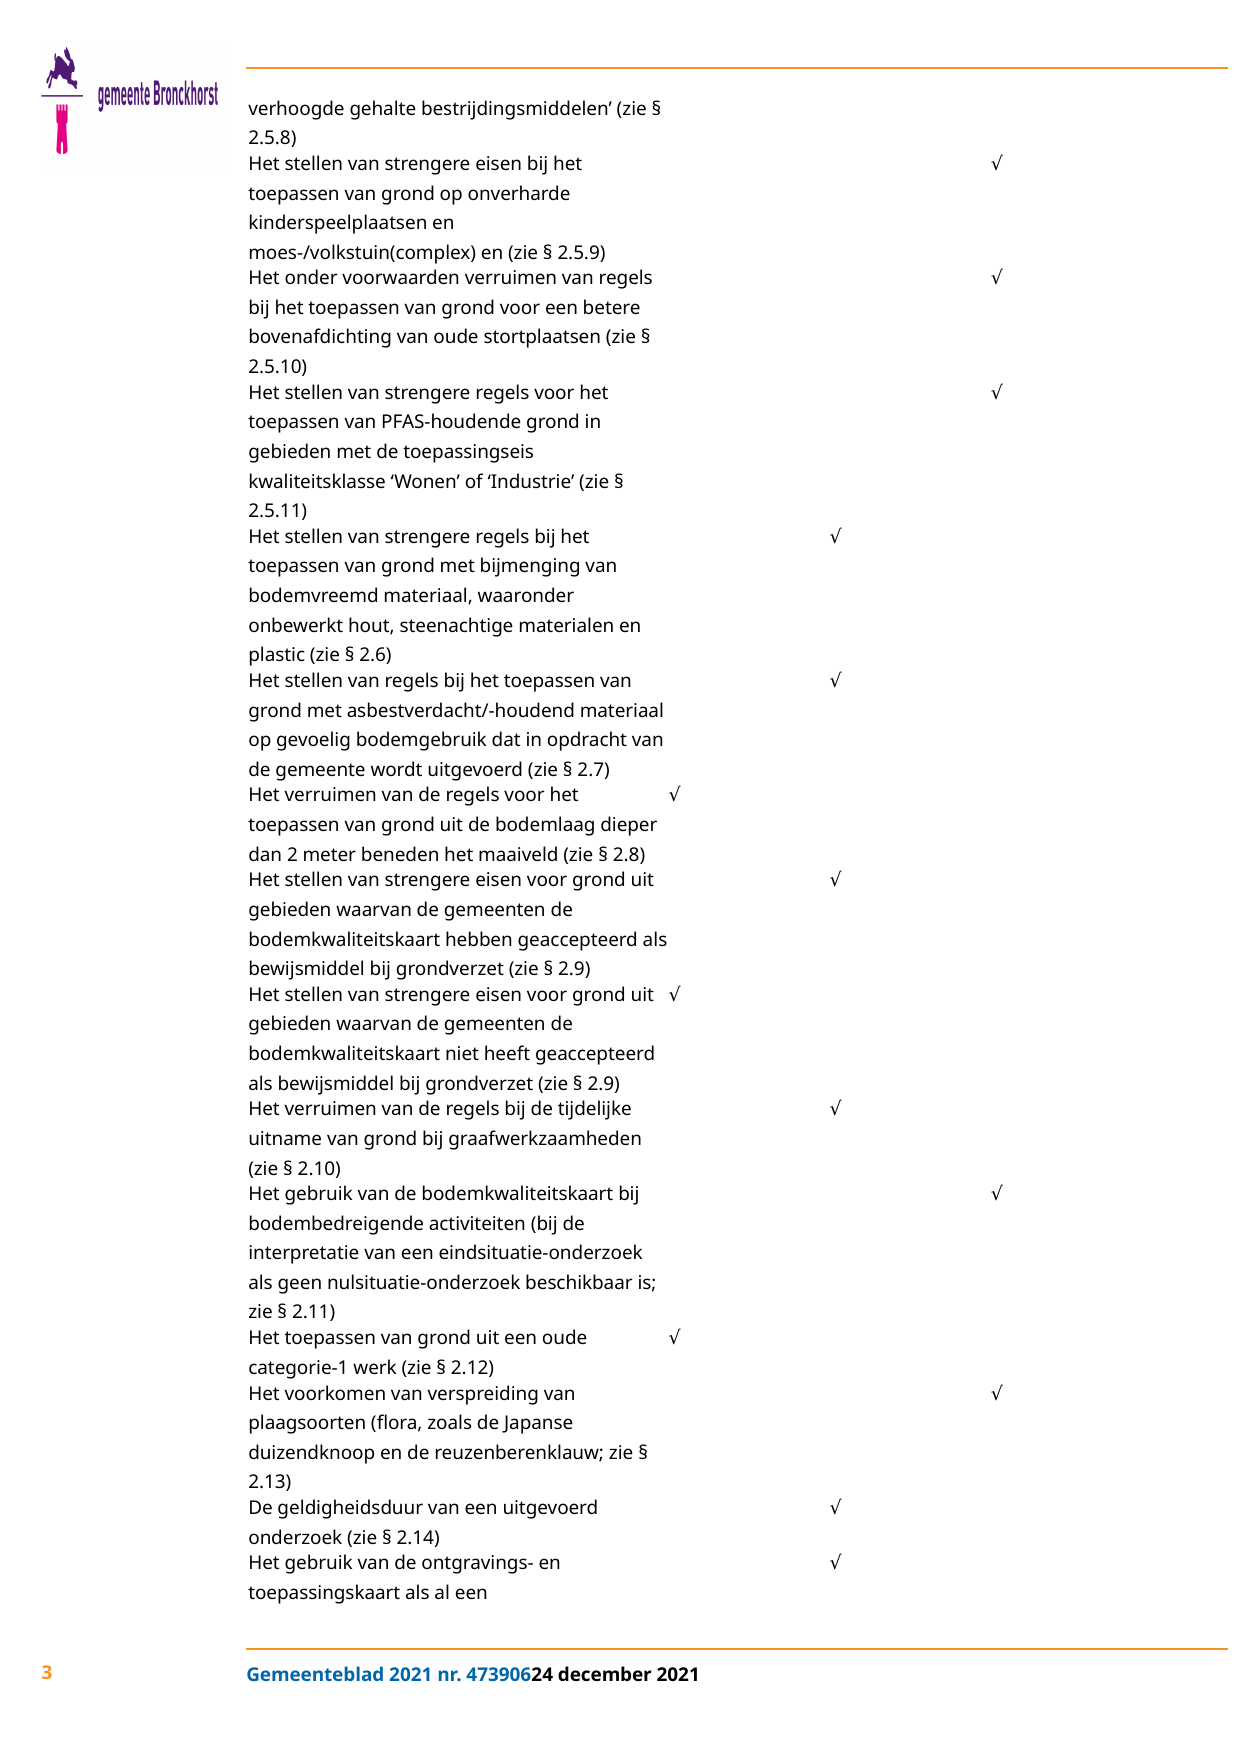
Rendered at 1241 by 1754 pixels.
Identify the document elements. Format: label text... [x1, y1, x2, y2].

table_cell [829, 1180, 991, 1324]
table_cell Het verruimen van de regels bij de tijdelijke uitname van grond bij graafwerkzaamheden (zie § 2.10) [248, 1096, 668, 1180]
table_cell [668, 523, 829, 667]
table_cell Het gebruik van de ontgravings- en toepassingskaart als al een [248, 1550, 668, 1605]
table_cell Het stellen van regels bij het toepassen van grond met asbestverdacht/-houdend materiaal op gevoelig bodemgebruik dat in opdracht van de gemeente wordt uitgevoerd (zie § 2.7) [248, 667, 668, 782]
table_cell [991, 867, 1152, 981]
table_cell [991, 523, 1152, 667]
table_cell [829, 150, 991, 264]
table_cell [668, 1096, 829, 1180]
table_cell √ [829, 667, 991, 782]
table_cell Het stellen van strengere eisen voor grond uit gebieden waarvan de gemeenten de bodemkwaliteitskaart niet heeft geaccepteerd als bewijsmiddel bij grondverzet (zie § 2.9) [248, 981, 668, 1096]
table_cell √ [829, 1096, 991, 1180]
table_cell Het gebruik van de bodemkwaliteitskaart bij bodembedreigende activiteiten (bij de interpretatie van een eindsituatie-onderzoek als geen nulsituatie-onderzoek beschikbaar is; zie § 2.11) [248, 1180, 668, 1324]
table_cell [829, 265, 991, 379]
table_cell √ [991, 1180, 1152, 1324]
table_cell [668, 265, 829, 379]
table_cell Het verruimen van de regels voor het toepassen van grond uit de bodemlaag dieper dan 2 meter beneden het maaiveld (zie § 2.8) [248, 782, 668, 867]
table_cell [668, 867, 829, 981]
table_cell [829, 1325, 991, 1380]
table_cell Het voorkomen van verspreiding van plaagsoorten (flora, zoals de Japanse duizendknoop en de reuzenberenklauw; zie § 2.13) [248, 1380, 668, 1494]
table_cell √ [829, 1550, 991, 1605]
table_cell Het stellen van strengere eisen bij het toepassen van grond op onverharde kinderspeelplaatsen en moes-/volkstuin(complex) en (zie § 2.5.9) [248, 150, 668, 264]
table_cell √ [991, 265, 1152, 379]
table_cell [668, 150, 829, 264]
table_cell verhoogde gehalte bestrijdingsmiddelen’ (zie § 2.5.8) [248, 95, 668, 150]
table_cell [668, 95, 829, 150]
table_cell [829, 782, 991, 867]
table_cell Het stellen van strengere eisen voor grond uit gebieden waarvan de gemeenten de bodemkwaliteitskaart hebben geaccepteerd als bewijsmiddel bij grondverzet (zie § 2.9) [248, 867, 668, 981]
table_cell √ [991, 150, 1152, 264]
table_cell Het onder voorwaarden verruimen van regels bij het toepassen van grond voor een betere bovenafdichting van oude stortplaatsen (zie § 2.5.10) [248, 265, 668, 379]
table_cell Het stellen van strengere regels voor het toepassen van PFAS-houdende grond in gebieden met de toepassingseis kwaliteitsklasse ‘Wonen’ of ‘Industrie’ (zie § 2.5.11) [248, 379, 668, 523]
table_cell Het stellen van strengere regels bij het toepassen van grond met bijmenging van bodemvreemd materiaal, waaronder onbewerkt hout, steenachtige materialen en plastic (zie § 2.6) [248, 523, 668, 667]
table_cell [668, 1380, 829, 1494]
table_cell [991, 981, 1152, 1096]
table_cell √ [991, 1380, 1152, 1494]
table_cell √ [668, 782, 829, 867]
table_cell [668, 1550, 829, 1605]
table_cell [991, 95, 1152, 150]
table_cell √ [668, 1325, 829, 1380]
table_cell Het toepassen van grond uit een oude categorie-1 werk (zie § 2.12) [248, 1325, 668, 1380]
table_cell [829, 95, 991, 150]
picture [41, 47, 231, 172]
table_cell √ [829, 1494, 991, 1549]
table_cell [991, 1494, 1152, 1549]
table_cell [829, 981, 991, 1096]
table_cell √ [668, 981, 829, 1096]
table_cell [668, 667, 829, 782]
table_cell √ [991, 379, 1152, 523]
table_cell [991, 1550, 1152, 1605]
table_cell [991, 782, 1152, 867]
table_cell [991, 1325, 1152, 1380]
table_cell [668, 379, 829, 523]
table_cell √ [829, 867, 991, 981]
table_cell [991, 1096, 1152, 1180]
table_cell De geldigheidsduur van een uitgevoerd onderzoek (zie § 2.14) [248, 1494, 668, 1549]
table_cell [668, 1494, 829, 1549]
table_cell √ [829, 523, 991, 667]
table_cell [991, 667, 1152, 782]
table_cell [829, 379, 991, 523]
table_cell [829, 1380, 991, 1494]
table_cell [668, 1180, 829, 1324]
